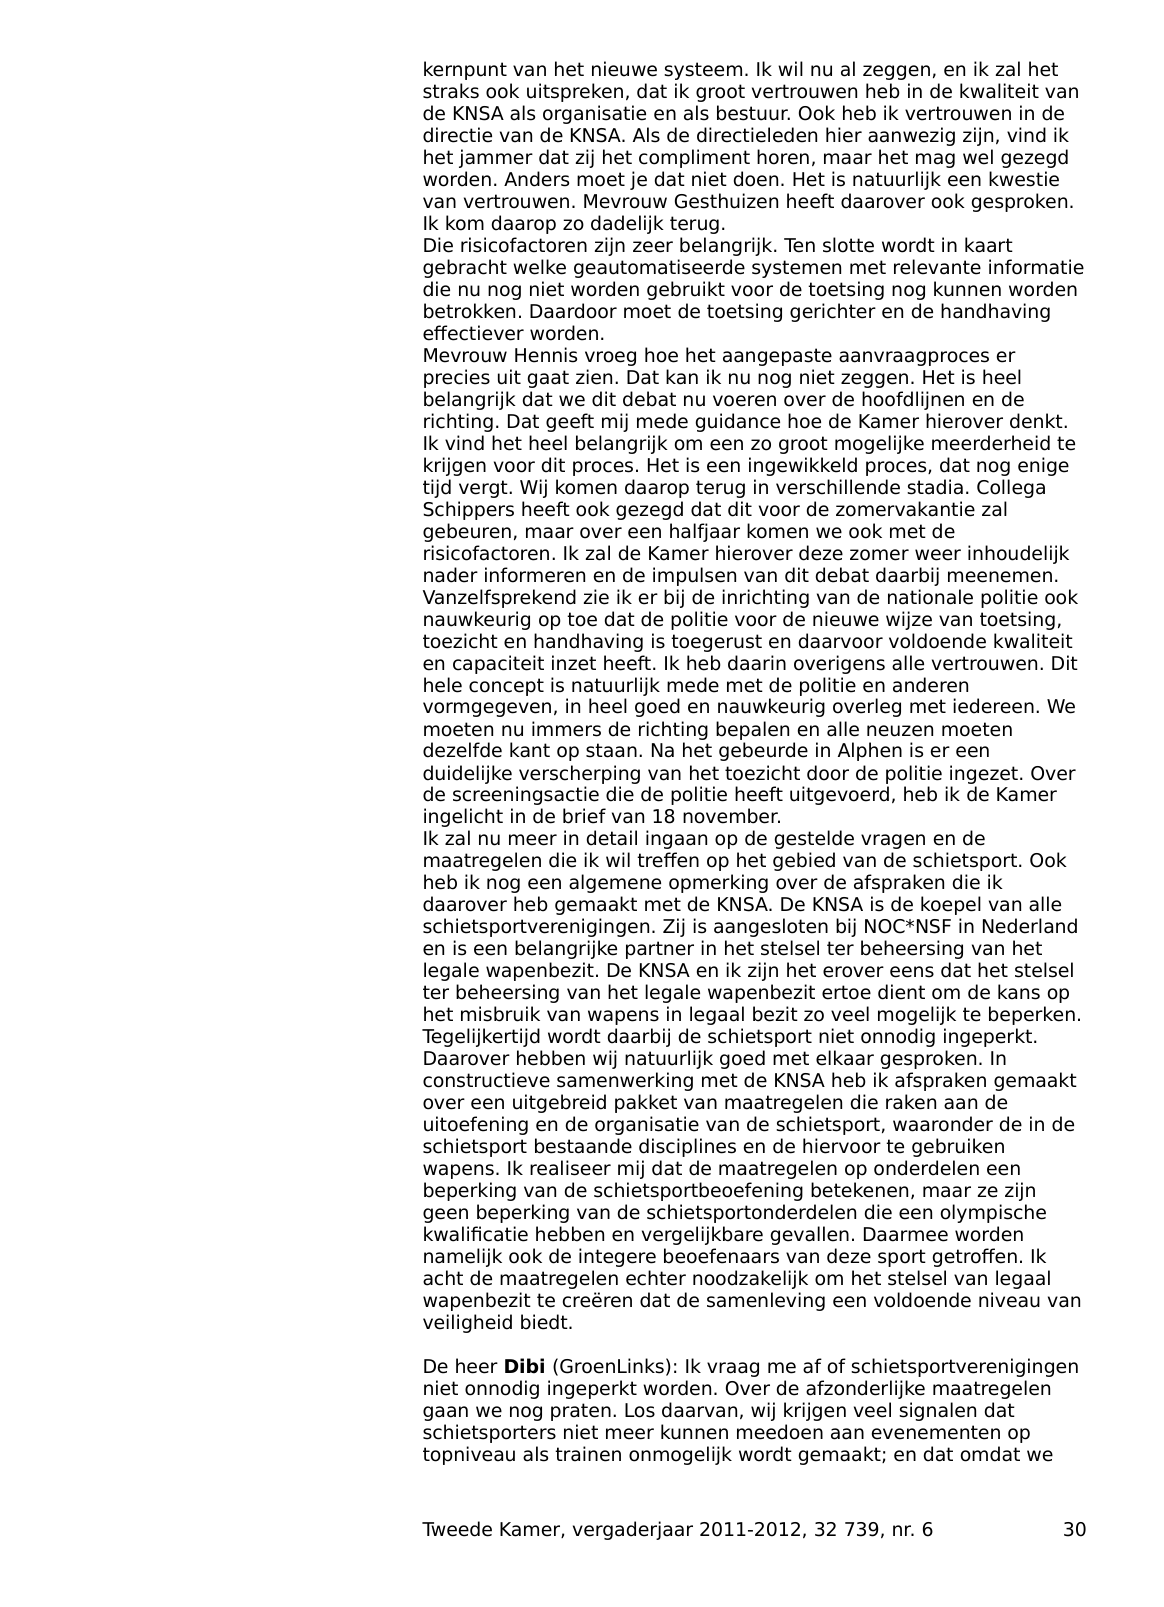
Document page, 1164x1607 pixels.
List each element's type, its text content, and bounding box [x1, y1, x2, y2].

text De heer Dibi (GroenLinks): Ik vraag me af of schietsportverenigingen niet onnodig ingeperkt worden. Over de afzonderlijke maatregelen gaan we nog praten. Los daarvan, wij krijgen veel signalen dat schietsporters niet meer kunnen meedoen aan evenementen op topniveau als trainen onmogelijk wordt gemaakt; en dat omdat we [422, 1356, 1087, 1466]
text Ik zal nu meer in detail ingaan op de gestelde vragen en de maatregelen die ik wil treffen op het gebied van de schietsport. Ook heb ik nog een algemene opmerking over de afspraken die ik daarover heb gemaakt met de KNSA. De KNSA is de koepel van alle schietsportverenigingen. Zij is aangesloten bij NOC*NSF in Nederland en is een belangrijke partner in het stelsel ter beheersing van het legale wapenbezit. De KNSA en ik zijn het erover eens dat het stelsel ter beheersing van het legale wapenbezit ertoe dient om de kans op het misbruik van wapens in legaal bezit zo veel mogelijk te beperken. Tegelijkertijd wordt daarbij de schietsport niet onnodig ingeperkt. Daarover hebben wij natuurlijk goed met elkaar gesproken. In constructieve samenwerking met de KNSA heb ik afspraken gemaakt over een uitgebreid pakket van maatregelen die raken aan de uitoefening en de organisatie van de schietsport, waaronder de in de schietsport bestaande disciplines en de hiervoor te gebruiken wapens. Ik realiseer mij dat de maatregelen op onderdelen een beperking van de schietsportbeoefening betekenen, maar ze zijn geen beperking van de schietsportonderdelen die een olympische kwalificatie hebben en vergelijkbare gevallen. Daarmee worden namelijk ook de integere beoefenaars van deze sport getroffen. Ik acht de maatregelen echter noodzakelijk om het stelsel van legaal wapenbezit te creëren dat de samenleving een voldoende niveau van veiligheid biedt. [422, 828, 1087, 1334]
text kernpunt van het nieuwe systeem. Ik wil nu al zeggen, en ik zal het straks ook uitspreken, dat ik groot vertrouwen heb in de kwaliteit van de KNSA als organisatie en als bestuur. Ook heb ik vertrouwen in de directie van de KNSA. Als de directieleden hier aanwezig zijn, vind ik het jammer dat zij het compliment horen, maar het mag wel gezegd worden. Anders moet je dat niet doen. Het is natuurlijk een kwestie van vertrouwen. Mevrouw Gesthuizen heeft daarover ook gesproken. Ik kom daarop zo dadelijk terug. [422, 59, 1087, 235]
text Vanzelfsprekend zie ik er bij de inrichting van de nationale politie ook nauwkeurig op toe dat de politie voor de nieuwe wijze van toetsing, toezicht en handhaving is toegerust en daarvoor voldoende kwaliteit en capaciteit inzet heeft. Ik heb daarin overigens alle vertrouwen. Dit hele concept is natuurlijk mede met de politie en anderen vormgegeven, in heel goed en nauwkeurig overleg met iedereen. We moeten nu immers de richting bepalen en alle neuzen moeten dezelfde kant op staan. Na het gebeurde in Alphen is er een duidelijke verscherping van het toezicht door de politie ingezet. Over de screeningsactie die de politie heeft uitgevoerd, heb ik de Kamer ingelicht in de brief van 18 november. [422, 587, 1087, 828]
text Die risicofactoren zijn zeer belangrijk. Ten slotte wordt in kaart gebracht welke geautomatiseerde systemen met relevante informatie die nu nog niet worden gebruikt voor de toetsing nog kunnen worden betrokken. Daardoor moet de toetsing gerichter en de handhaving effectiever worden. [422, 235, 1087, 345]
text Mevrouw Hennis vroeg hoe het aangepaste aanvraagproces er precies uit gaat zien. Dat kan ik nu nog niet zeggen. Het is heel belangrijk dat we dit debat nu voeren over de hoofdlijnen en de richting. Dat geeft mij mede guidance hoe de Kamer hierover denkt. Ik vind het heel belangrijk om een zo groot mogelijke meerderheid te krijgen voor dit proces. Het is een ingewikkeld proces, dat nog enige tijd vergt. Wij komen daarop terug in verschillende stadia. Collega Schippers heeft ook gezegd dat dit voor de zomervakantie zal gebeuren, maar over een halfjaar komen we ook met de risicofactoren. Ik zal de Kamer hierover deze zomer weer inhoudelijk nader informeren en de impulsen van dit debat daarbij meenemen. [422, 345, 1087, 587]
